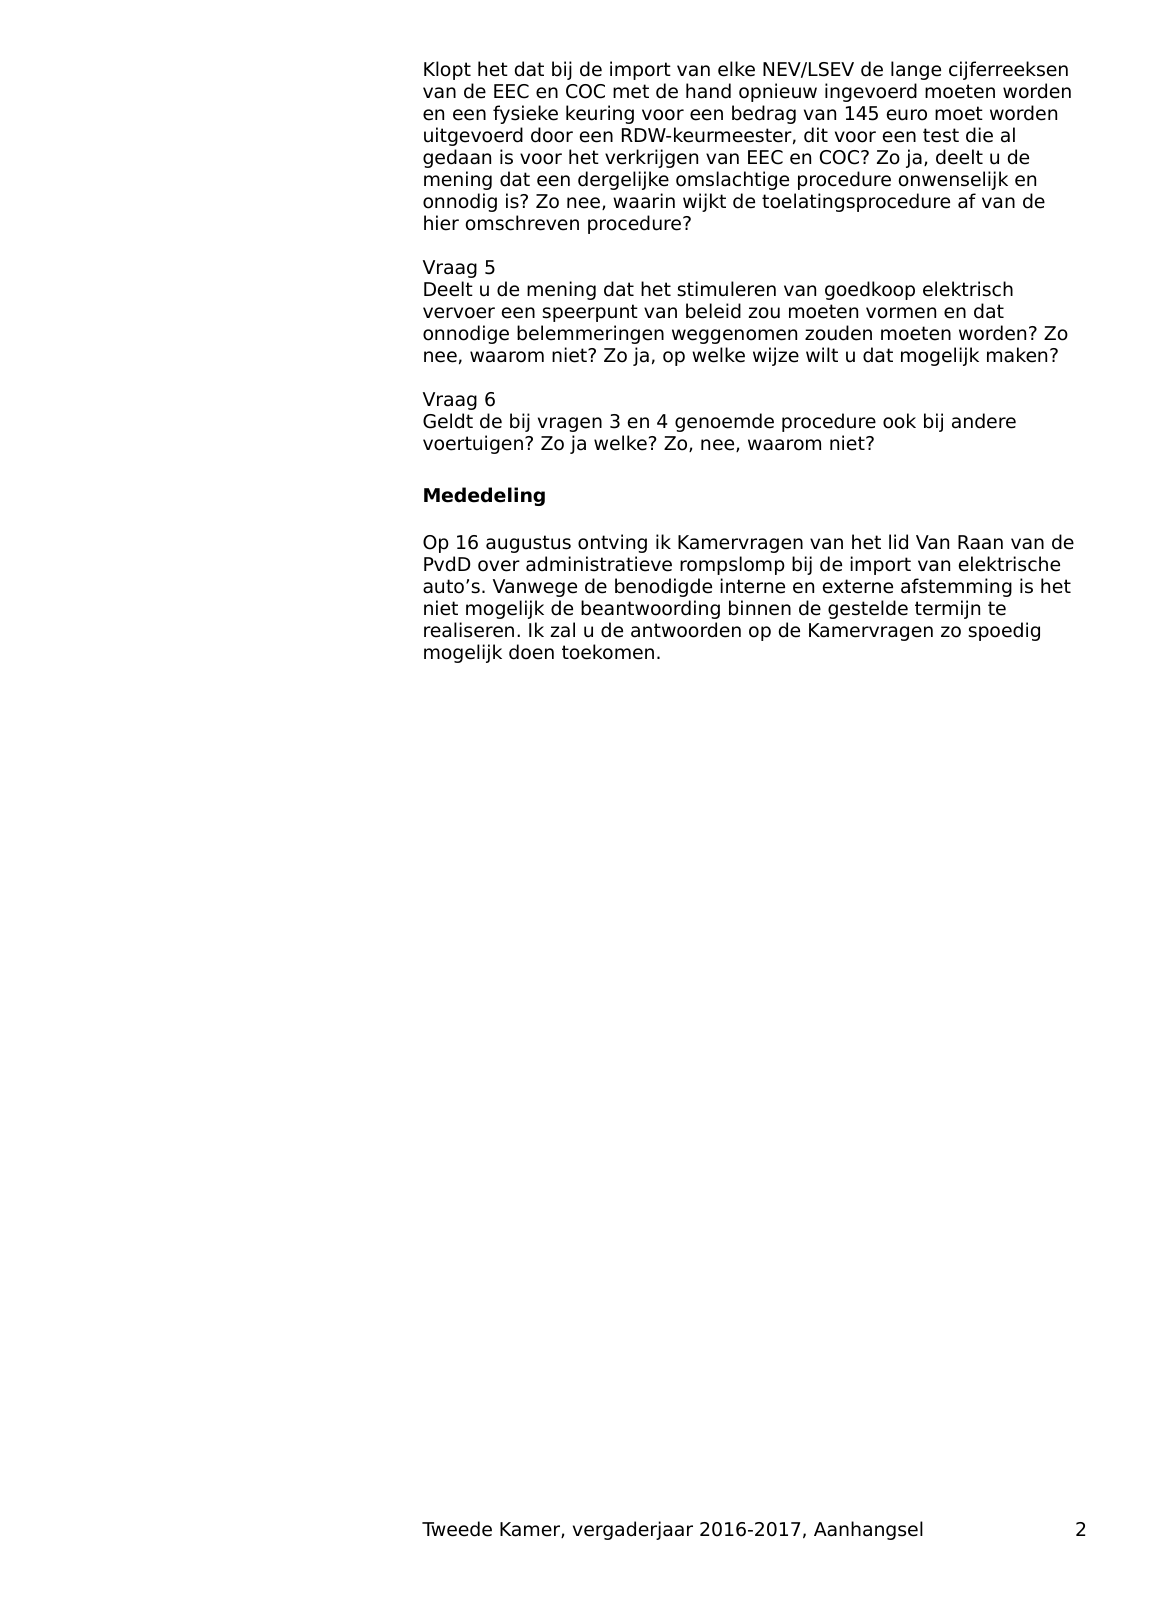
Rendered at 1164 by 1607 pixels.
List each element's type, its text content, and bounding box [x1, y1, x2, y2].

text Klopt het dat bij de import van elke NEV/LSEV de lange cijferreeksen van de EEC en COC met de hand opnieuw ingevoerd moeten worden en een fysieke keuring voor een bedrag van 145 euro moet worden uitgevoerd door een RDW-keurmeester, dit voor een test die al gedaan is voor het verkrijgen van EEC en COC? Zo ja, deelt u de mening dat een dergelijke omslachtige procedure onwenselijk en onnodig is? Zo nee, waarin wijkt de toelatingsprocedure af van de hier omschreven procedure? [422, 59, 1087, 235]
text Vraag 5 [422, 257, 1087, 279]
text Vraag 6 [422, 389, 1087, 411]
subtitle Mededeling [422, 485, 1087, 507]
text Deelt u de mening dat het stimuleren van goedkoop elektrisch vervoer een speerpunt van beleid zou moeten vormen en dat onnodige belemmeringen weggenomen zouden moeten worden? Zo nee, waarom niet? Zo ja, op welke wijze wilt u dat mogelijk maken? [422, 279, 1087, 367]
text Geldt de bij vragen 3 en 4 genoemde procedure ook bij andere voertuigen? Zo ja welke? Zo, nee, waarom niet? [422, 411, 1087, 455]
text Op 16 augustus ontving ik Kamervragen van het lid Van Raan van de PvdD over administratieve rompslomp bij de import van elektrische auto’s. Vanwege de benodigde interne en externe afstemming is het niet mogelijk de beantwoording binnen de gestelde termijn te realiseren. Ik zal u de antwoorden op de Kamervragen zo spoedig mogelijk doen toekomen. [422, 532, 1087, 664]
